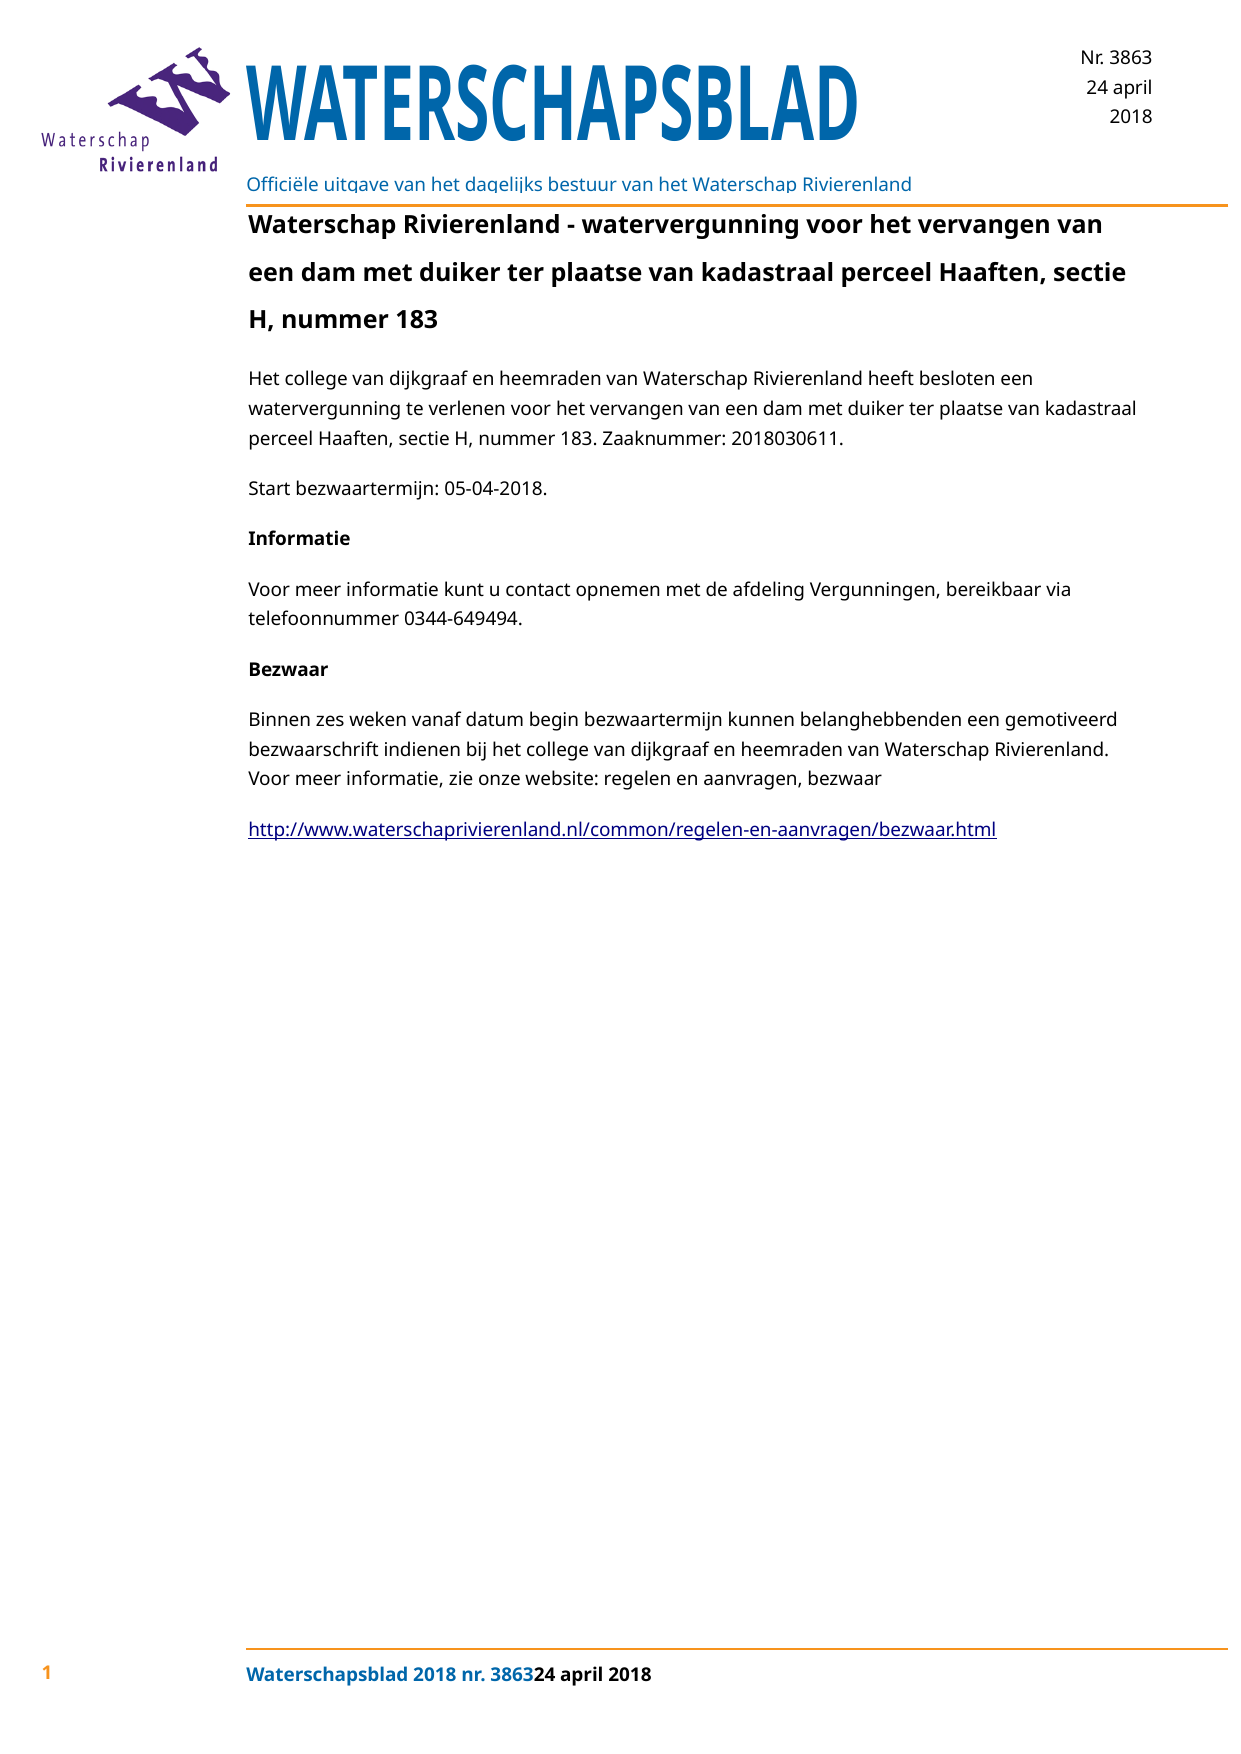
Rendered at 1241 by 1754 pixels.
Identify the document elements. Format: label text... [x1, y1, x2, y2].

text Bezwaar [248, 656, 1152, 682]
text Waterschap Rivierenland - watervergunning voor het vervangen van een dam met duiker ter plaatse van kadastraal perceel Haaften, sectie H, nummer 183 [248, 207, 1152, 336]
text Binnen zes weken vanaf datum begin bezwaartermijn kunnen belanghebbenden een gemotiveerd bezwaarschrift indienen bij het college van dijkgraaf en heemraden van Waterschap Rivierenland. Voor meer informatie, zie onze website: regelen en aanvragen, bezwaar [248, 706, 1152, 791]
text Informatie [248, 526, 1152, 551]
text Het college van dijkgraaf en heemraden van Waterschap Rivierenland heeft besloten een watervergunning te verlenen voor het vervangen van een dam met duiker ter plaatse van kadastraal perceel Haaften, sectie H, nummer 183. Zaaknummer: 2018030611. [248, 366, 1152, 450]
text Start bezwaartermijn: 05-04-2018. [248, 475, 1152, 501]
text http://www.waterschaprivierenland.nl/common/regelen-en-aanvragen/bezwaar.html [248, 816, 1152, 842]
text Voor meer informatie kunt u contact opnemen met de afdeling Vergunningen, bereikbaar via telefoonnummer 0344-649494. [248, 576, 1152, 631]
picture [41, 47, 231, 172]
